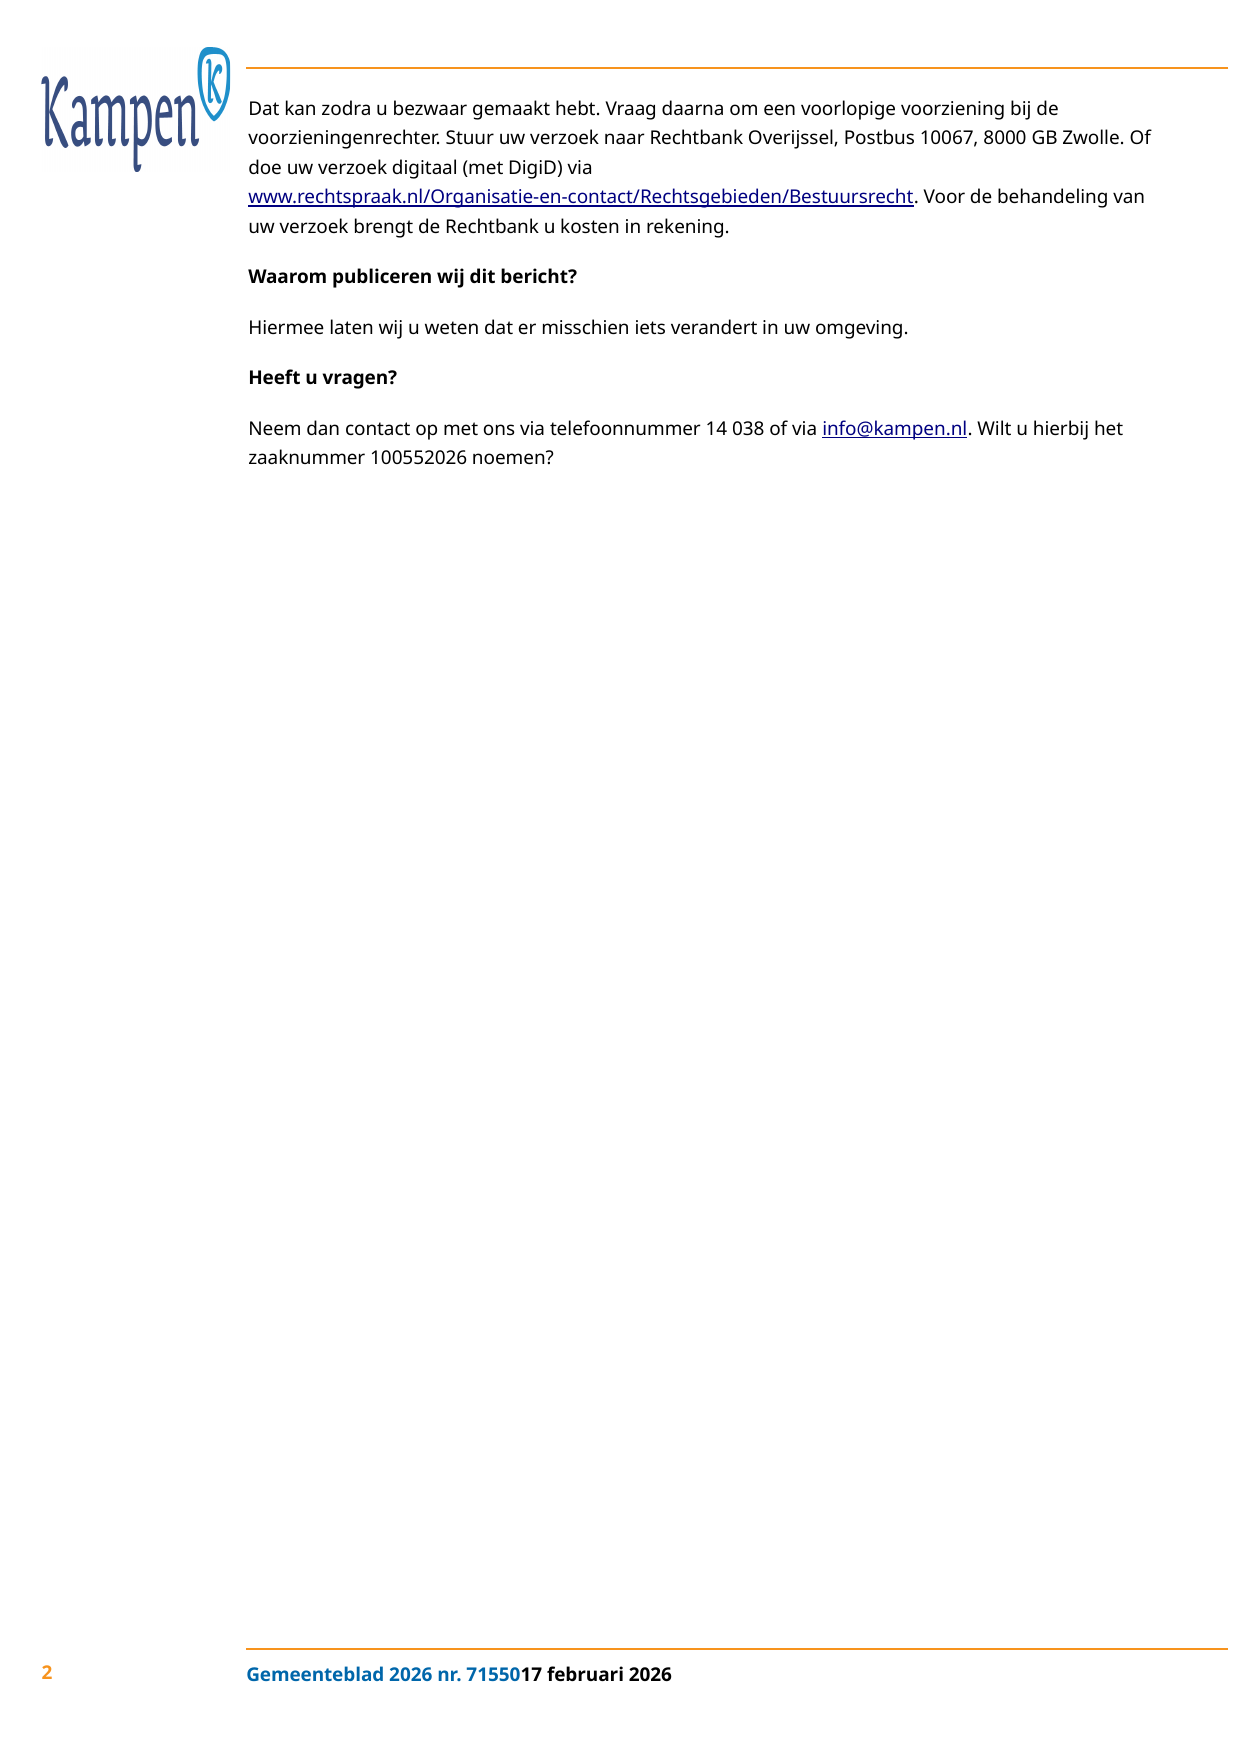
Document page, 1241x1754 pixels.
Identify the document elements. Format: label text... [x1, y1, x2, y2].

text Hiermee laten wij u weten dat er misschien iets verandert in uw omgeving. [248, 314, 1152, 340]
text Dat kan zodra u bezwaar gemaakt hebt. Vraag daarna om een voorlopige voorziening bij de voorzieningenrechter. Stuur uw verzoek naar Rechtbank Overijssel, Postbus 10067, 8000 GB Zwolle. Of doe uw verzoek digitaal (met DigiD) via www.rechtspraak.nl/Organisatie-en-contact/Rechtsgebieden/Bestuursrecht. Voor de behandeling van uw verzoek brengt de Rechtbank u kosten in rekening. [248, 95, 1152, 239]
picture [41, 47, 231, 172]
text Heeft u vragen? [248, 364, 1152, 390]
text Waarom publiceren wij dit bericht? [248, 263, 1152, 289]
text Neem dan contact op met ons via telefoonnummer 14 038 of via info@kampen.nl. Wilt u hierbij het zaaknummer 100552026 noemen? [248, 415, 1152, 470]
